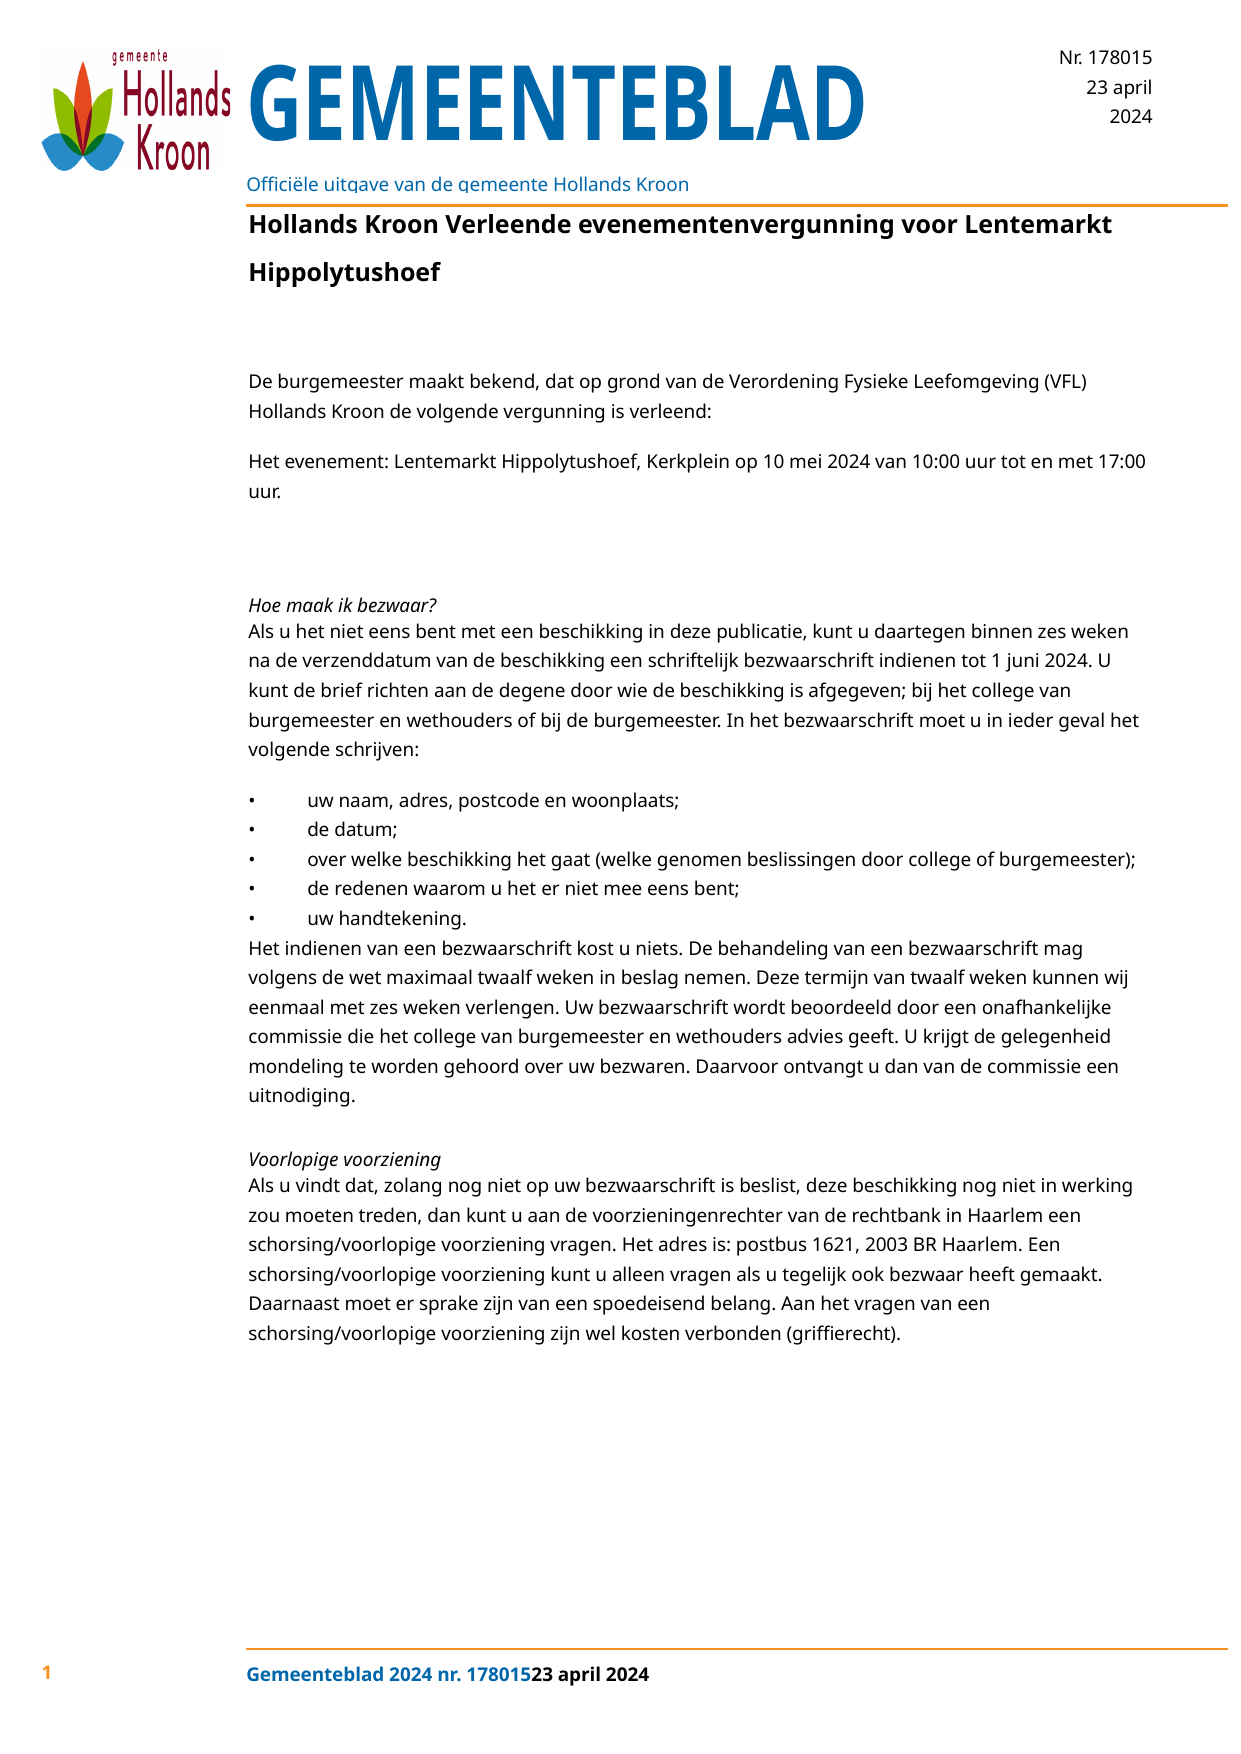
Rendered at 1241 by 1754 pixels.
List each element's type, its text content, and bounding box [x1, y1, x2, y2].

text Voorlopige voorziening [248, 1147, 1152, 1172]
list uw naam, adres, postcode en woonplaats; [248, 787, 1152, 812]
list de datum; [248, 816, 1152, 842]
text Hollands Kroon Verleende evenementenvergunning voor Lentemarkt Hippolytushoef [248, 207, 1152, 288]
list de redenen waarom u het er niet mee eens bent; [248, 876, 1152, 901]
text De burgemeester maakt bekend, dat op grond van de Verordening Fysieke Leefomgeving (VFL) Hollands Kroon de volgende vergunning is verleend: [248, 368, 1152, 424]
picture [41, 47, 231, 172]
text Hoe maak ik bezwaar? [248, 592, 1152, 618]
text Als u het niet eens bent met een beschikking in deze publicatie, kunt u daartegen binnen zes weken na de verzenddatum van de beschikking een schriftelijk bezwaarschrift indienen tot 1 juni 2024. U kunt de brief richten aan de degene door wie de beschikking is afgegeven; bij het college van burgemeester en wethouders of bij de burgemeester. In het bezwaarschrift moet u in ieder geval het volgende schrijven: [248, 618, 1152, 762]
list over welke beschikking het gaat (welke genomen beslissingen door college of burgemeester); [248, 846, 1152, 872]
text Als u vindt dat, zolang nog niet op uw bezwaarschrift is beslist, deze beschikking nog niet in werking zou moeten treden, dan kunt u aan de voorzieningenrechter van de rechtbank in Haarlem een schorsing/voorlopige voorziening vragen. Het adres is: postbus 1621, 2003 BR Haarlem. Een schorsing/voorlopige voorziening kunt u alleen vragen als u tegelijk ook bezwaar heeft gemaakt. Daarnaast moet er sprake zijn van een spoedeisend belang. Aan het vragen van een schorsing/voorlopige voorziening zijn wel kosten verbonden (griffierecht). [248, 1172, 1152, 1346]
text Het evenement: Lentemarkt Hippolytushoef, Kerkplein op 10 mei 2024 van 10:00 uur tot en met 17:00 uur. [248, 448, 1152, 504]
text Het indienen van een bezwaarschrift kost u niets. De behandeling van een bezwaarschrift mag volgens de wet maximaal twaalf weken in beslag nemen. Deze termijn van twaalf weken kunnen wij eenmaal met zes weken verlengen. Uw bezwaarschrift wordt beoordeeld door een onafhankelijke commissie die het college van burgemeester en wethouders advies geeft. U krijgt de gelegenheid mondeling te worden gehoord over uw bezwaren. Daarvoor ontvangt u dan van de commissie een uitnodiging. [248, 935, 1152, 1108]
list uw handtekening. [248, 905, 1152, 931]
